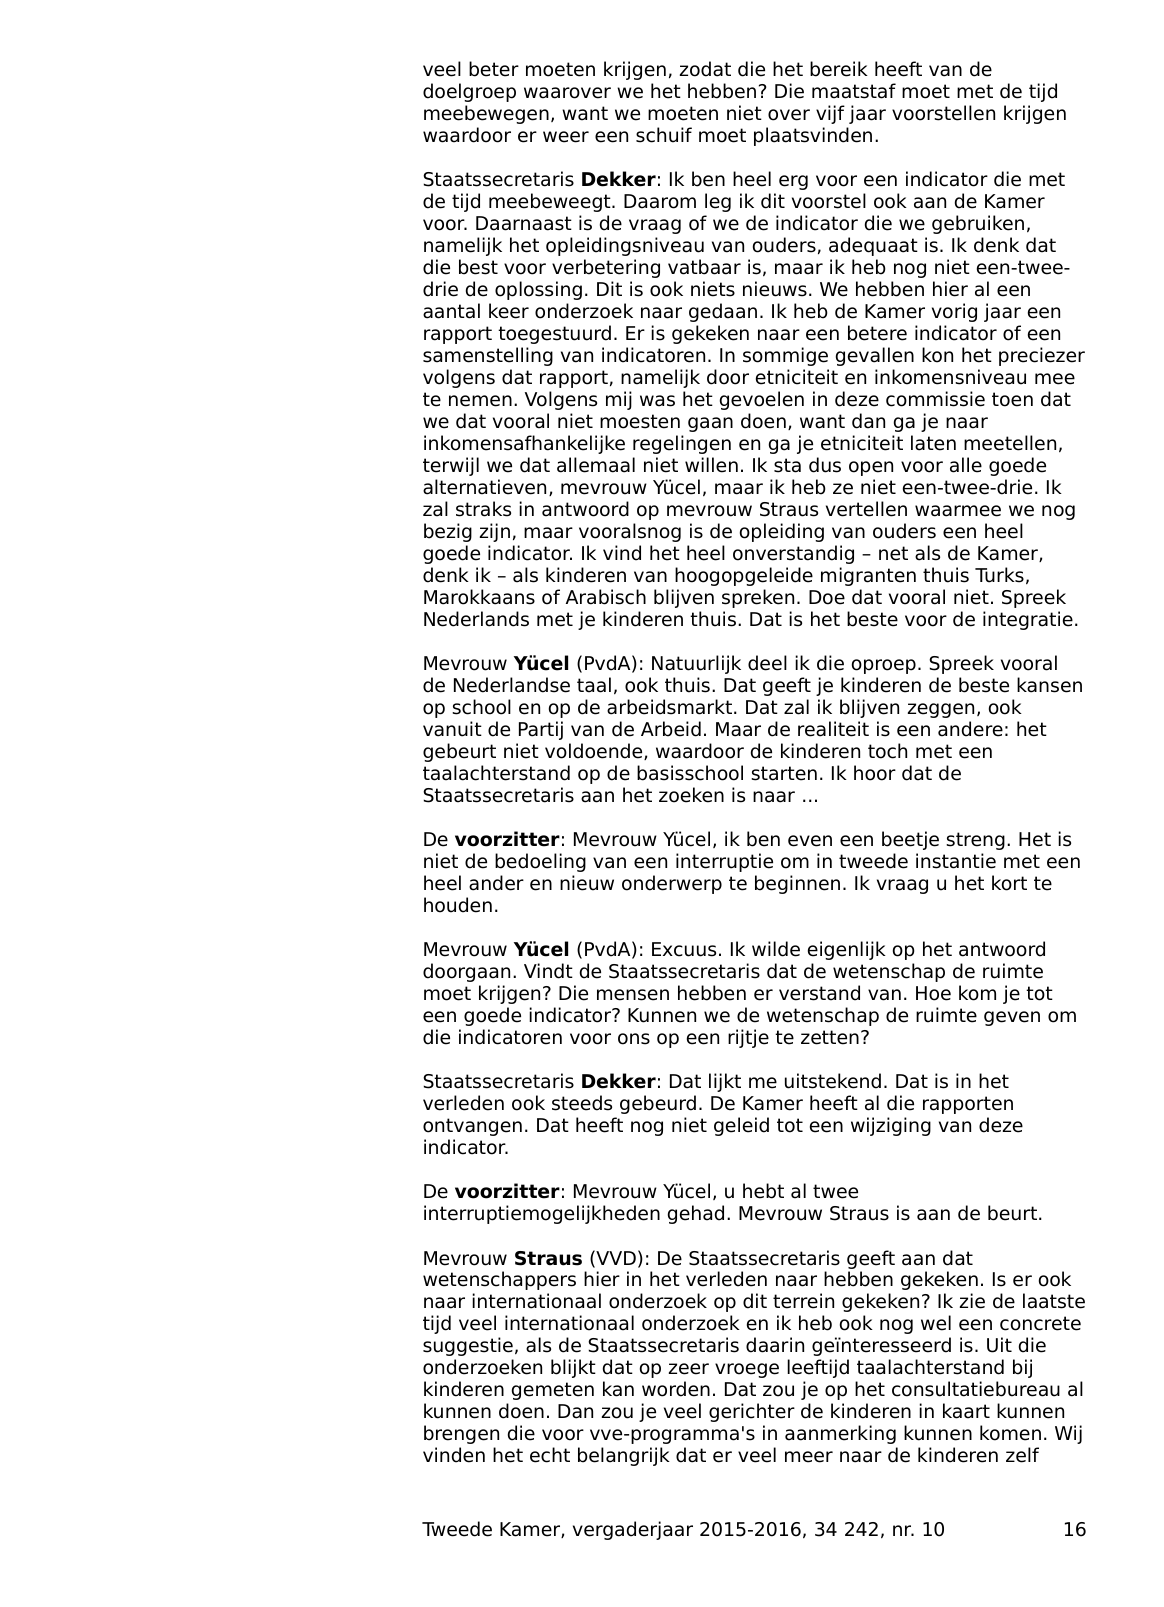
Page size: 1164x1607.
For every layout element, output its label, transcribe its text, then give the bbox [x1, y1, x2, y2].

text Mevrouw Straus (VVD): De Staatssecretaris geeft aan dat wetenschappers hier in het verleden naar hebben gekeken. Is er ook naar internationaal onderzoek op dit terrein gekeken? Ik zie de laatste tijd veel internationaal onderzoek en ik heb ook nog wel een concrete suggestie, als de Staatssecretaris daarin geïnteresseerd is. Uit die onderzoeken blijkt dat op zeer vroege leeftijd taalachterstand bij kinderen gemeten kan worden. Dat zou je op het consultatiebureau al kunnen doen. Dan zou je veel gerichter de kinderen in kaart kunnen brengen die voor vve-programma's in aanmerking kunnen komen. Wij vinden het echt belangrijk dat er veel meer naar de kinderen zelf [422, 1247, 1087, 1467]
text Mevrouw Yücel (PvdA): Natuurlijk deel ik die oproep. Spreek vooral de Nederlandse taal, ook thuis. Dat geeft je kinderen de beste kansen op school en op de arbeidsmarkt. Dat zal ik blijven zeggen, ook vanuit de Partij van de Arbeid. Maar de realiteit is een andere: het gebeurt niet voldoende, waardoor de kinderen toch met een taalachterstand op de basisschool starten. Ik hoor dat de Staatssecretaris aan het zoeken is naar ... [422, 653, 1087, 807]
text Staatssecretaris Dekker: Dat lijkt me uitstekend. Dat is in het verleden ook steeds gebeurd. De Kamer heeft al die rapporten ontvangen. Dat heeft nog niet geleid tot een wijziging van deze indicator. [422, 1071, 1087, 1159]
text De voorzitter: Mevrouw Yücel, u hebt al twee interruptiemogelijkheden gehad. Mevrouw Straus is aan de beurt. [422, 1181, 1087, 1225]
text veel beter moeten krijgen, zodat die het bereik heeft van de doelgroep waarover we het hebben? Die maatstaf moet met de tijd meebewegen, want we moeten niet over vijf jaar voorstellen krijgen waardoor er weer een schuif moet plaatsvinden. [422, 59, 1087, 147]
text Mevrouw Yücel (PvdA): Excuus. Ik wilde eigenlijk op het antwoord doorgaan. Vindt de Staatssecretaris dat de wetenschap de ruimte moet krijgen? Die mensen hebben er verstand van. Hoe kom je tot een goede indicator? Kunnen we de wetenschap de ruimte geven om die indicatoren voor ons op een rijtje te zetten? [422, 939, 1087, 1049]
text De voorzitter: Mevrouw Yücel, ik ben even een beetje streng. Het is niet de bedoeling van een interruptie om in tweede instantie met een heel ander en nieuw onderwerp te beginnen. Ik vraag u het kort te houden. [422, 829, 1087, 917]
text Staatssecretaris Dekker: Ik ben heel erg voor een indicator die met de tijd meebeweegt. Daarom leg ik dit voorstel ook aan de Kamer voor. Daarnaast is de vraag of we de indicator die we gebruiken, namelijk het opleidingsniveau van ouders, adequaat is. Ik denk dat die best voor verbetering vatbaar is, maar ik heb nog niet een-twee-drie de oplossing. Dit is ook niets nieuws. We hebben hier al een aantal keer onderzoek naar gedaan. Ik heb de Kamer vorig jaar een rapport toegestuurd. Er is gekeken naar een betere indicator of een samenstelling van indicatoren. In sommige gevallen kon het preciezer volgens dat rapport, namelijk door etniciteit en inkomensniveau mee te nemen. Volgens mij was het gevoelen in deze commissie toen dat we dat vooral niet moesten gaan doen, want dan ga je naar inkomensafhankelijke regelingen en ga je etniciteit laten meetellen, terwijl we dat allemaal niet willen. Ik sta dus open voor alle goede alternatieven, mevrouw Yücel, maar ik heb ze niet een-twee-drie. Ik zal straks in antwoord op mevrouw Straus vertellen waarmee we nog bezig zijn, maar vooralsnog is de opleiding van ouders een heel goede indicator. Ik vind het heel onverstandig – net als de Kamer, denk ik – als kinderen van hoogopgeleide migranten thuis Turks, Marokkaans of Arabisch blijven spreken. Doe dat vooral niet. Spreek Nederlands met je kinderen thuis. Dat is het beste voor de integratie. [422, 169, 1087, 631]
